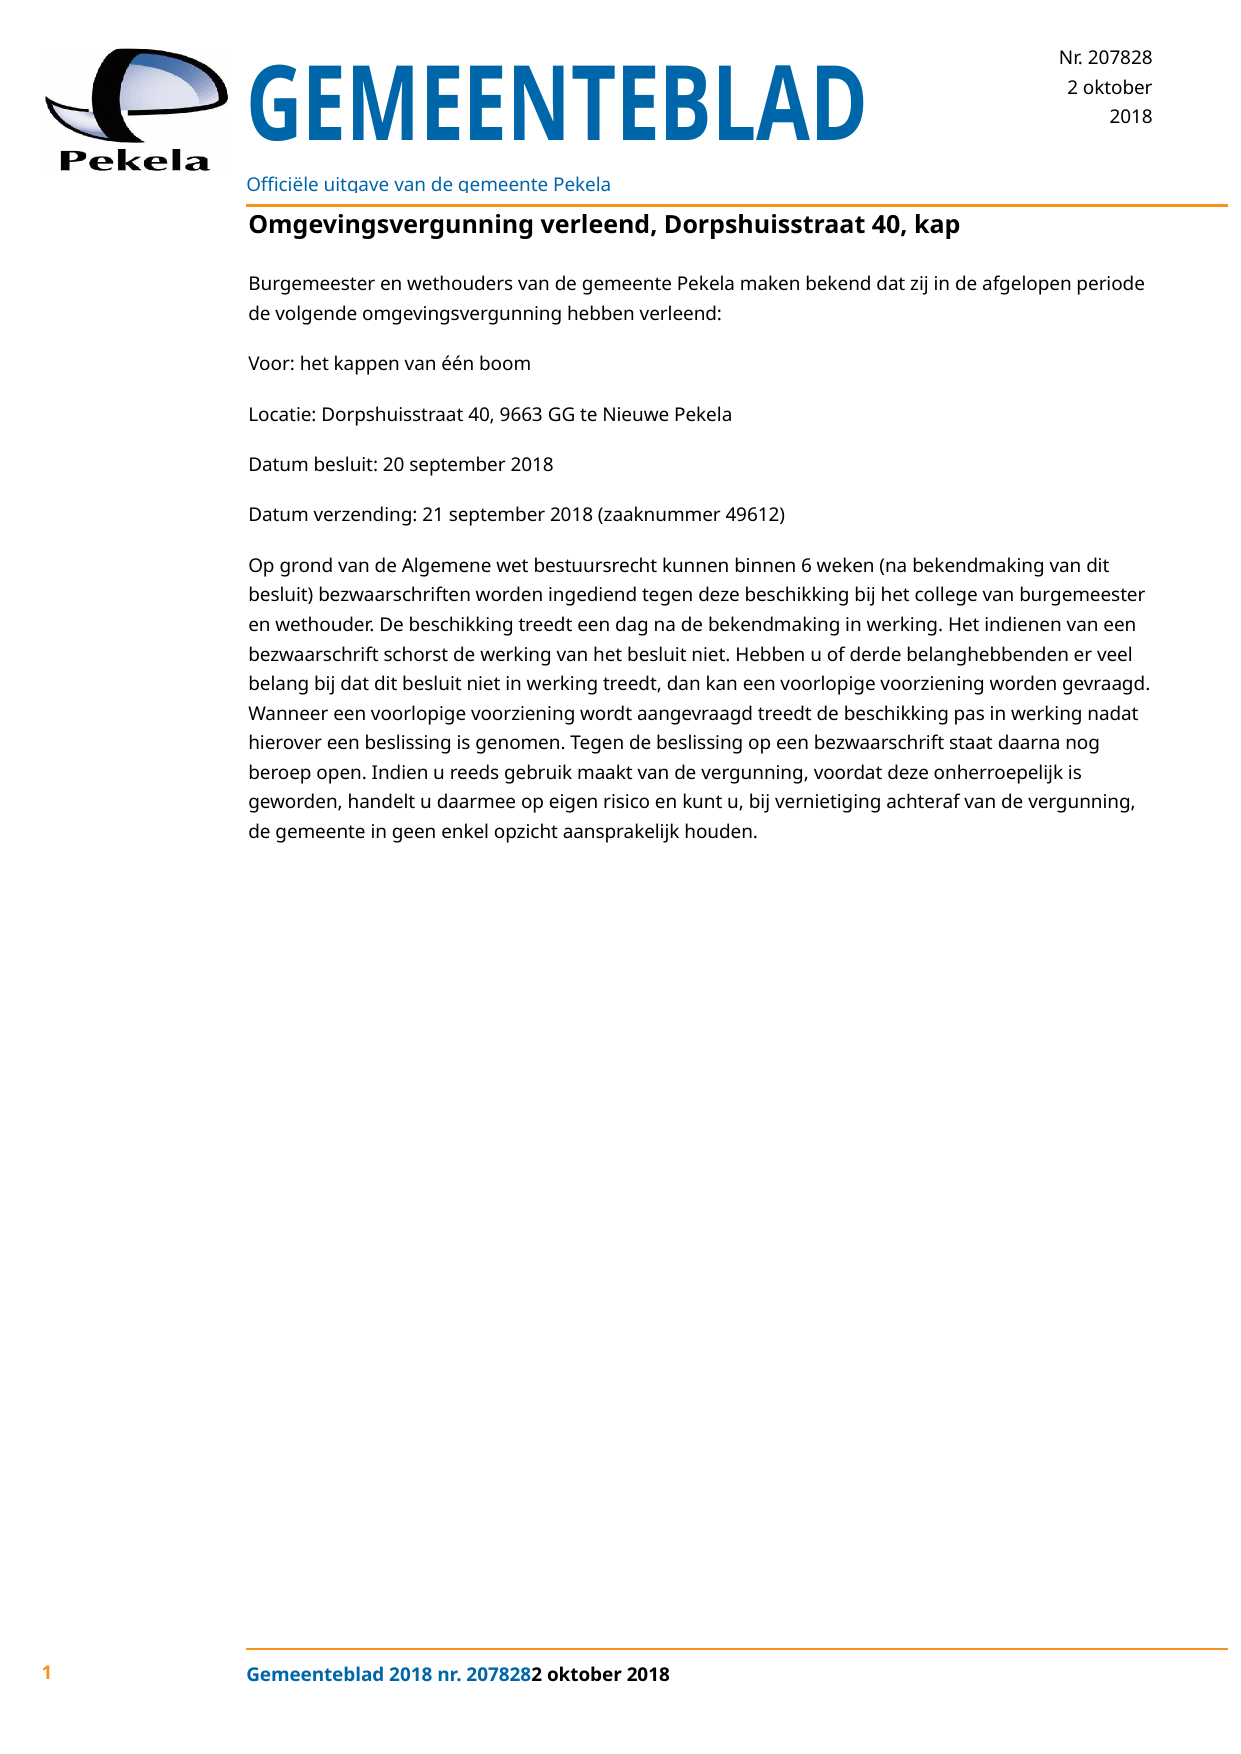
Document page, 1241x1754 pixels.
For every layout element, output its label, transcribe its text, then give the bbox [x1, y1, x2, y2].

text Voor: het kappen van één boom [248, 350, 1152, 376]
picture [41, 47, 231, 172]
text Burgemeester en wethouders van de gemeente Pekela maken bekend dat zij in de afgelopen periode de volgende omgevingsvergunning hebben verleend: [248, 270, 1152, 326]
text Omgevingsvergunning verleend, Dorpshuisstraat 40, kap [248, 207, 1152, 241]
text Locatie: Dorpshuisstraat 40, 9663 GG te Nieuwe Pekela [248, 401, 1152, 426]
text Datum besluit: 20 september 2018 [248, 451, 1152, 477]
text Datum verzending: 21 september 2018 (zaaknummer 49612) [248, 502, 1152, 527]
text Op grond van de Algemene wet bestuursrecht kunnen binnen 6 weken (na bekendmaking van dit besluit) bezwaarschriften worden ingediend tegen deze beschikking bij het college van burgemeester en wethouder. De beschikking treedt een dag na de bekendmaking in werking. Het indienen van een bezwaarschrift schorst de werking van het besluit niet. Hebben u of derde belanghebbenden er veel belang bij dat dit besluit niet in werking treedt, dan kan een voorlopige voorziening worden gevraagd. Wanneer een voorlopige voorziening wordt aangevraagd treedt de beschikking pas in werking nadat hierover een beslissing is genomen. Tegen de beslissing op een bezwaarschrift staat daarna nog beroep open. Indien u reeds gebruik maakt van de vergunning, voordat deze onherroepelijk is geworden, handelt u daarmee op eigen risico en kunt u, bij vernietiging achteraf van de vergunning, de gemeente in geen enkel opzicht aansprakelijk houden. [248, 552, 1152, 844]
